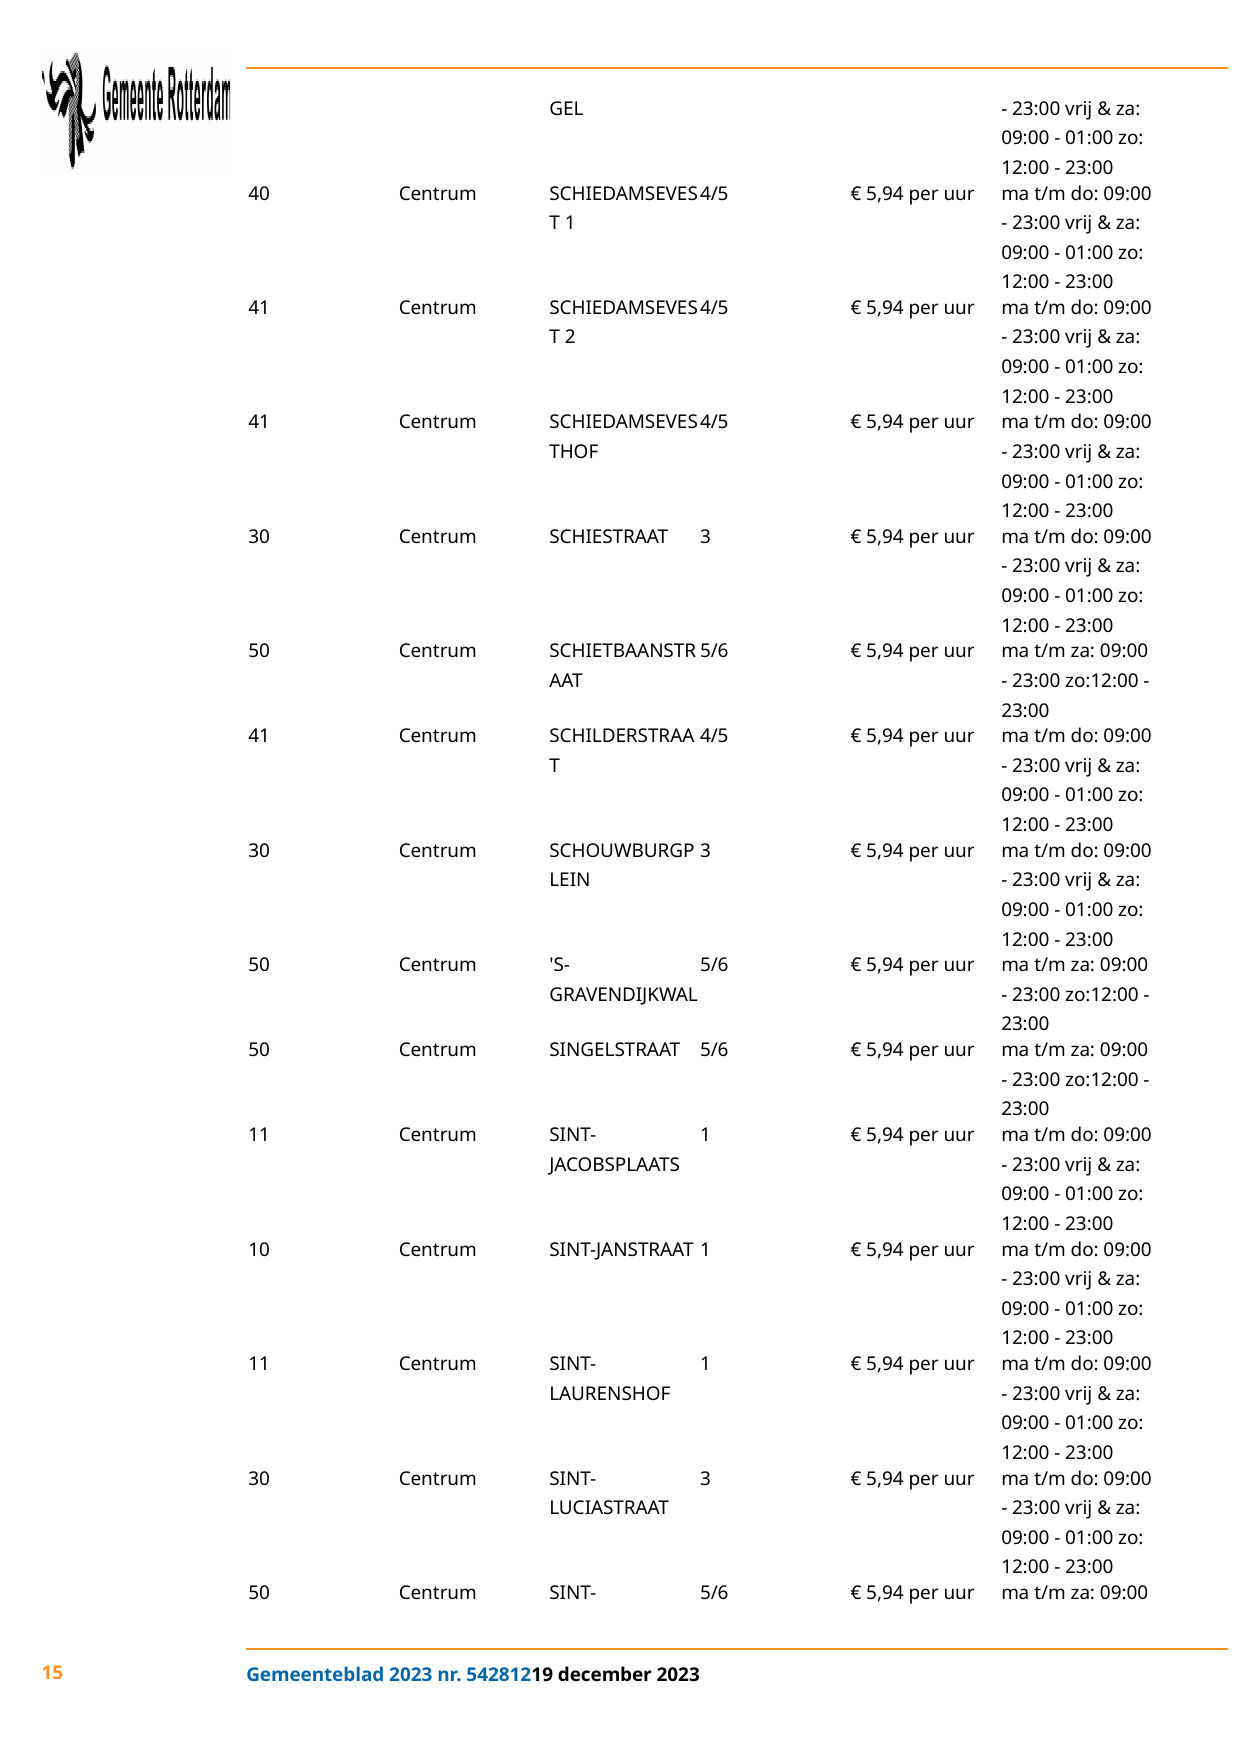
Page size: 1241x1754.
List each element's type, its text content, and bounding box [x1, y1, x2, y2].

table_cell € 5,94 per uur [850, 294, 1001, 409]
table_cell € 5,94 per uur [850, 723, 1001, 837]
table_cell 11 [248, 1350, 398, 1465]
table_cell Centrum [399, 951, 549, 1036]
table_cell 50 [248, 638, 398, 722]
table_cell 50 [248, 1036, 398, 1121]
table_cell 10 [248, 1236, 398, 1350]
table_cell 50 [248, 951, 398, 1036]
table_cell SCHIESTRAAT [549, 523, 700, 638]
table_cell 40 [248, 180, 398, 294]
table_cell Centrum [399, 1036, 549, 1121]
table_cell ma t/m za: 09:00 - 23:00 zo:12:00 - 23:00 [1001, 638, 1152, 722]
table_cell SINGELSTRAAT [549, 1036, 700, 1121]
table_cell ma t/m do: 09:00 - 23:00 vrij & za: 09:00 - 01:00 zo: 12:00 - 23:00 [1001, 294, 1152, 409]
table_cell € 5,94 per uur [850, 638, 1001, 722]
table_cell Centrum [399, 180, 549, 294]
table_cell Centrum [399, 1121, 549, 1236]
table_cell 5/6 [700, 1036, 850, 1121]
table_cell SINT- [549, 1579, 700, 1605]
table_cell 30 [248, 837, 398, 951]
table_cell Centrum [399, 1350, 549, 1465]
table_cell ma t/m do: 09:00 - 23:00 vrij & za: 09:00 - 01:00 zo: 12:00 - 23:00 [1001, 723, 1152, 837]
table_cell 41 [248, 409, 398, 523]
table_cell SCHIETBAANSTRAAT [549, 638, 700, 722]
table_cell € 5,94 per uur [850, 1121, 1001, 1236]
table_cell 11 [248, 1121, 398, 1236]
table_cell € 5,94 per uur [850, 951, 1001, 1036]
table_cell ma t/m za: 09:00 - 23:00 zo:12:00 - 23:00 [1001, 951, 1152, 1036]
table_cell 5/6 [700, 951, 850, 1036]
table_cell ma t/m do: 09:00 - 23:00 vrij & za: 09:00 - 01:00 zo: 12:00 - 23:00 [1001, 180, 1152, 294]
table_cell 1 [700, 1236, 850, 1350]
table_cell € 5,94 per uur [850, 1579, 1001, 1605]
table_cell [850, 95, 1001, 180]
table_cell ma t/m do: 09:00 - 23:00 vrij & za: 09:00 - 01:00 zo: 12:00 - 23:00 [1001, 837, 1152, 951]
table_cell € 5,94 per uur [850, 1465, 1001, 1579]
table_cell 4/5 [700, 409, 850, 523]
table_cell Centrum [399, 409, 549, 523]
table_cell 5/6 [700, 1579, 850, 1605]
table_cell GEL [549, 95, 700, 180]
table_cell [248, 95, 398, 180]
table_cell SCHIEDAMSEVESTHOF [549, 409, 700, 523]
table_cell 1 [700, 1121, 850, 1236]
table_cell € 5,94 per uur [850, 837, 1001, 951]
table_cell ma t/m za: 09:00 - 23:00 zo:12:00 - 23:00 [1001, 1036, 1152, 1121]
table_cell ma t/m do: 09:00 - 23:00 vrij & za: 09:00 - 01:00 zo: 12:00 - 23:00 [1001, 1236, 1152, 1350]
table_cell [700, 95, 850, 180]
table_cell 5/6 [700, 638, 850, 722]
picture [41, 47, 231, 172]
table_cell - 23:00 vrij & za: 09:00 - 01:00 zo: 12:00 - 23:00 [1001, 95, 1152, 180]
table_cell 30 [248, 523, 398, 638]
table_cell 4/5 [700, 180, 850, 294]
table_cell 4/5 [700, 723, 850, 837]
table_cell 41 [248, 294, 398, 409]
table_cell ma t/m do: 09:00 - 23:00 vrij & za: 09:00 - 01:00 zo: 12:00 - 23:00 [1001, 1121, 1152, 1236]
table_cell ma t/m do: 09:00 - 23:00 vrij & za: 09:00 - 01:00 zo: 12:00 - 23:00 [1001, 409, 1152, 523]
table_cell SINT-JACOBSPLAATS [549, 1121, 700, 1236]
table_cell Centrum [399, 294, 549, 409]
table_cell ma t/m do: 09:00 - 23:00 vrij & za: 09:00 - 01:00 zo: 12:00 - 23:00 [1001, 523, 1152, 638]
table_cell 41 [248, 723, 398, 837]
table_cell ma t/m do: 09:00 - 23:00 vrij & za: 09:00 - 01:00 zo: 12:00 - 23:00 [1001, 1350, 1152, 1465]
table_cell [399, 95, 549, 180]
table_cell € 5,94 per uur [850, 409, 1001, 523]
table_cell Centrum [399, 638, 549, 722]
table_cell ma t/m do: 09:00 - 23:00 vrij & za: 09:00 - 01:00 zo: 12:00 - 23:00 [1001, 1465, 1152, 1579]
table_cell € 5,94 per uur [850, 180, 1001, 294]
table_cell SINT-LUCIASTRAAT [549, 1465, 700, 1579]
table_cell SINT-LAURENSHOF [549, 1350, 700, 1465]
table_cell € 5,94 per uur [850, 523, 1001, 638]
table_cell SCHILDERSTRAAT [549, 723, 700, 837]
table_cell € 5,94 per uur [850, 1350, 1001, 1465]
table_cell SCHOUWBURGPLEIN [549, 837, 700, 951]
table_cell € 5,94 per uur [850, 1236, 1001, 1350]
table_cell 50 [248, 1579, 398, 1605]
table_cell SINT-JANSTRAAT [549, 1236, 700, 1350]
table_cell ma t/m za: 09:00 [1001, 1579, 1152, 1605]
table_cell 3 [700, 523, 850, 638]
table_cell 3 [700, 837, 850, 951]
table_cell 'S-GRAVENDIJKWAL [549, 951, 700, 1036]
table_cell € 5,94 per uur [850, 1036, 1001, 1121]
table_cell Centrum [399, 523, 549, 638]
table_cell 4/5 [700, 294, 850, 409]
table_cell SCHIEDAMSEVEST 1 [549, 180, 700, 294]
table_cell Centrum [399, 723, 549, 837]
table_cell 3 [700, 1465, 850, 1579]
table_cell 1 [700, 1350, 850, 1465]
table_cell SCHIEDAMSEVEST 2 [549, 294, 700, 409]
table_cell Centrum [399, 1579, 549, 1605]
table_cell Centrum [399, 1236, 549, 1350]
table_cell Centrum [399, 1465, 549, 1579]
table_cell 30 [248, 1465, 398, 1579]
table_cell Centrum [399, 837, 549, 951]
